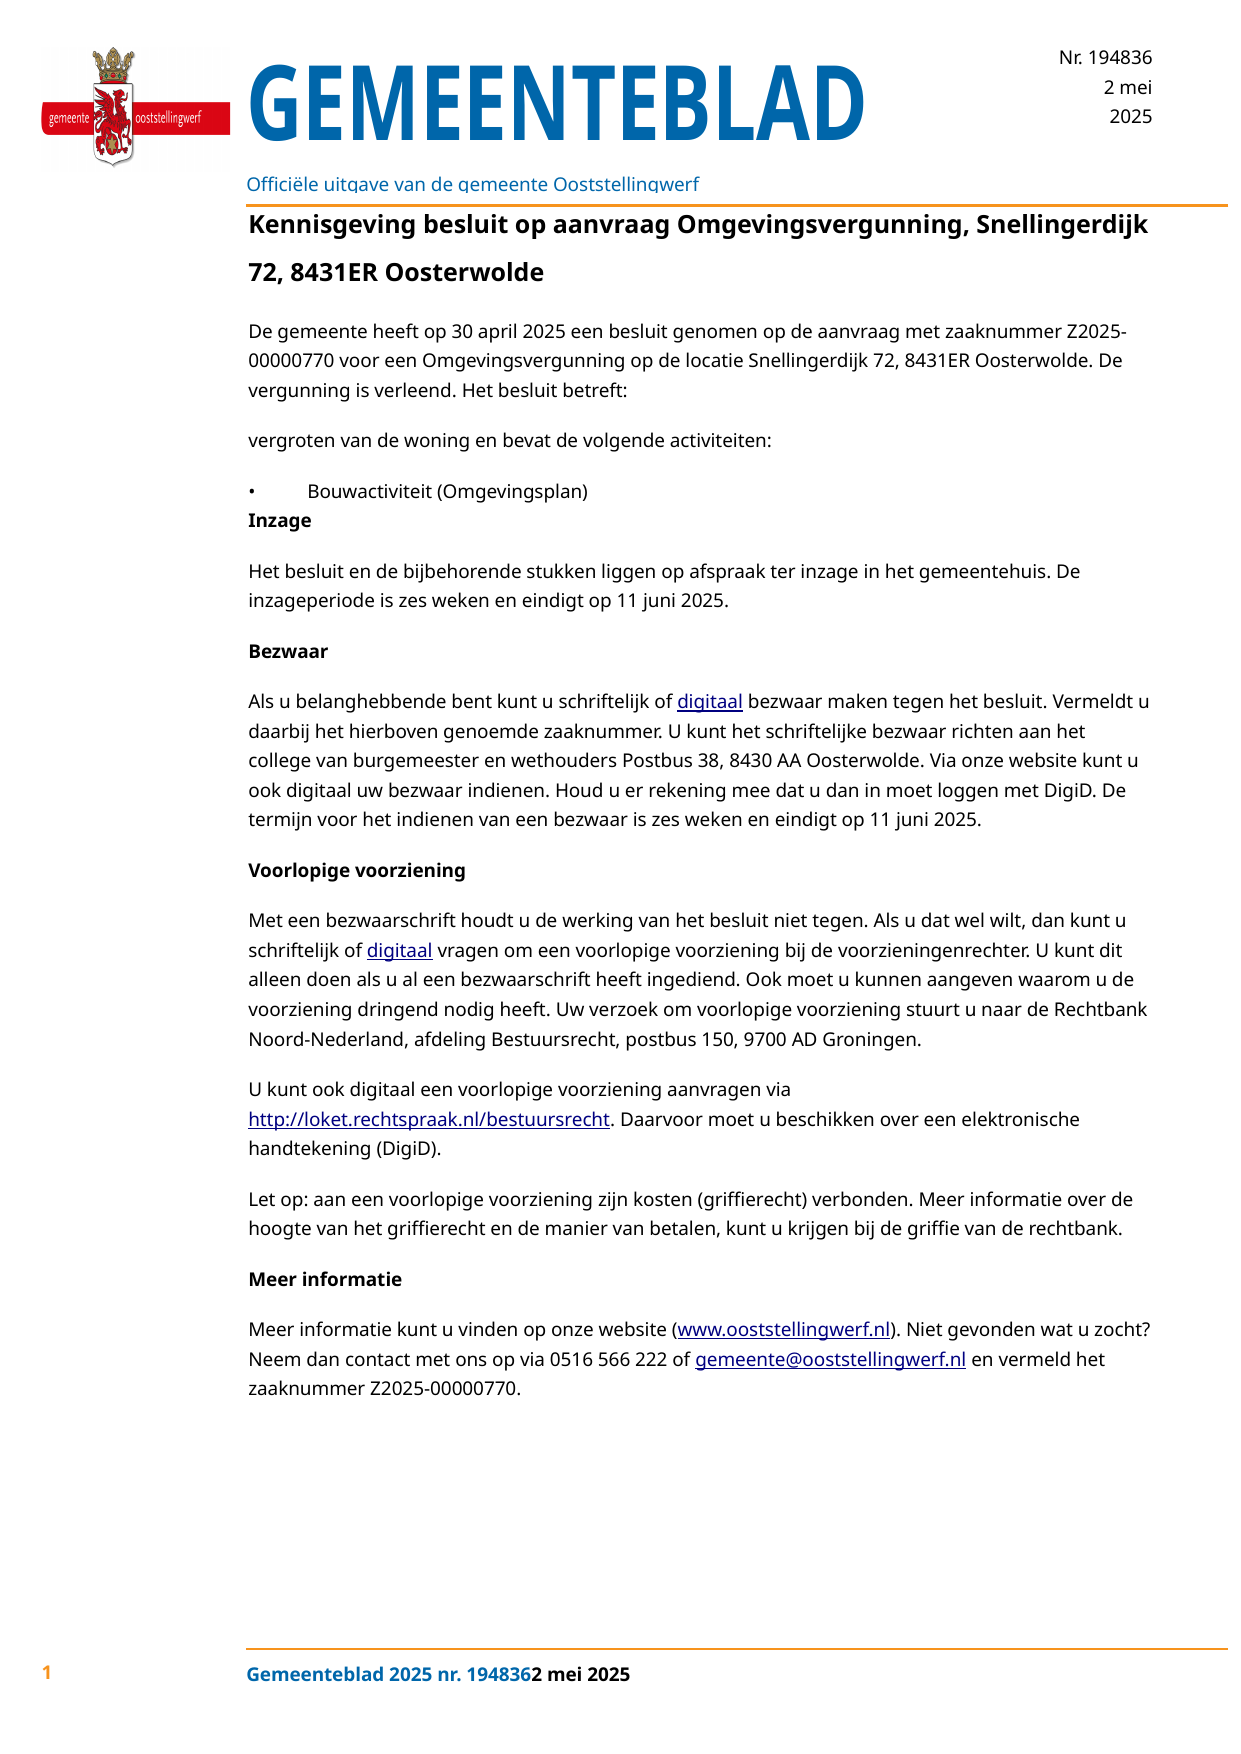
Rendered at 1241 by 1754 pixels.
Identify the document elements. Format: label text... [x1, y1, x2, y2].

text Meer informatie kunt u vinden op onze website (www.ooststellingwerf.nl). Niet gevonden wat u zocht? Neem dan contact met ons op via 0516 566 222 of gemeente@ooststellingwerf.nl en vermeld het zaaknummer Z2025-00000770. [248, 1316, 1152, 1401]
text Let op: aan een voorlopige voorziening zijn kosten (griffierecht) verbonden. Meer informatie over de hoogte van het griffierecht en de manier van betalen, kunt u krijgen bij de griffie van de rechtbank. [248, 1186, 1152, 1241]
text Met een bezwaarschrift houdt u de werking van het besluit niet tegen. Als u dat wel wilt, dan kunt u schriftelijk of digitaal vragen om een voorlopige voorziening bij de voorzieningenrechter. U kunt dit alleen doen als u al een bezwaarschrift heeft ingediend. Ook moet u kunnen aangeven waarom u de voorziening dringend nodig heeft. Uw verzoek om voorlopige voorziening stuurt u naar de Rechtbank Noord-Nederland, afdeling Bestuursrecht, postbus 150, 9700 AD Groningen. [248, 907, 1152, 1052]
text Bezwaar [248, 638, 1152, 664]
picture [41, 47, 231, 172]
text Voorlopige voorziening [248, 857, 1152, 883]
list Bouwactiviteit (Omgevingsplan) [248, 478, 1152, 504]
text Kennisgeving besluit op aanvraag Omgevingsvergunning, Snellingerdijk 72, 8431ER Oosterwolde [248, 207, 1152, 288]
text Als u belanghebbende bent kunt u schriftelijk of digitaal bezwaar maken tegen het besluit. Vermeldt u daarbij het hierboven genoemde zaaknummer. U kunt het schriftelijke bezwaar richten aan het college van burgemeester en wethouders Postbus 38, 8430 AA Oosterwolde. Via onze website kunt u ook digitaal uw bezwaar indienen. Houd u er rekening mee dat u dan in moet loggen met DigiD. De termijn voor het indienen van een bezwaar is zes weken en eindigt op 11 juni 2025. [248, 688, 1152, 832]
text Het besluit en de bijbehorende stukken liggen op afspraak ter inzage in het gemeentehuis. De inzageperiode is zes weken en eindigt op 11 juni 2025. [248, 558, 1152, 613]
text Meer informatie [248, 1266, 1152, 1292]
text U kunt ook digitaal een voorlopige voorziening aanvragen via http://loket.rechtspraak.nl/bestuursrecht. Daarvoor moet u beschikken over een elektronische handtekening (DigiD). [248, 1076, 1152, 1161]
text Inzage [248, 507, 1152, 533]
text De gemeente heeft op 30 april 2025 een besluit genomen op de aanvraag met zaaknummer Z2025-00000770 voor een Omgevingsvergunning op de locatie Snellingerdijk 72, 8431ER Oosterwolde. De vergunning is verleend. Het besluit betreft: [248, 318, 1152, 403]
text vergroten van de woning en bevat de volgende activiteiten: [248, 427, 1152, 453]
